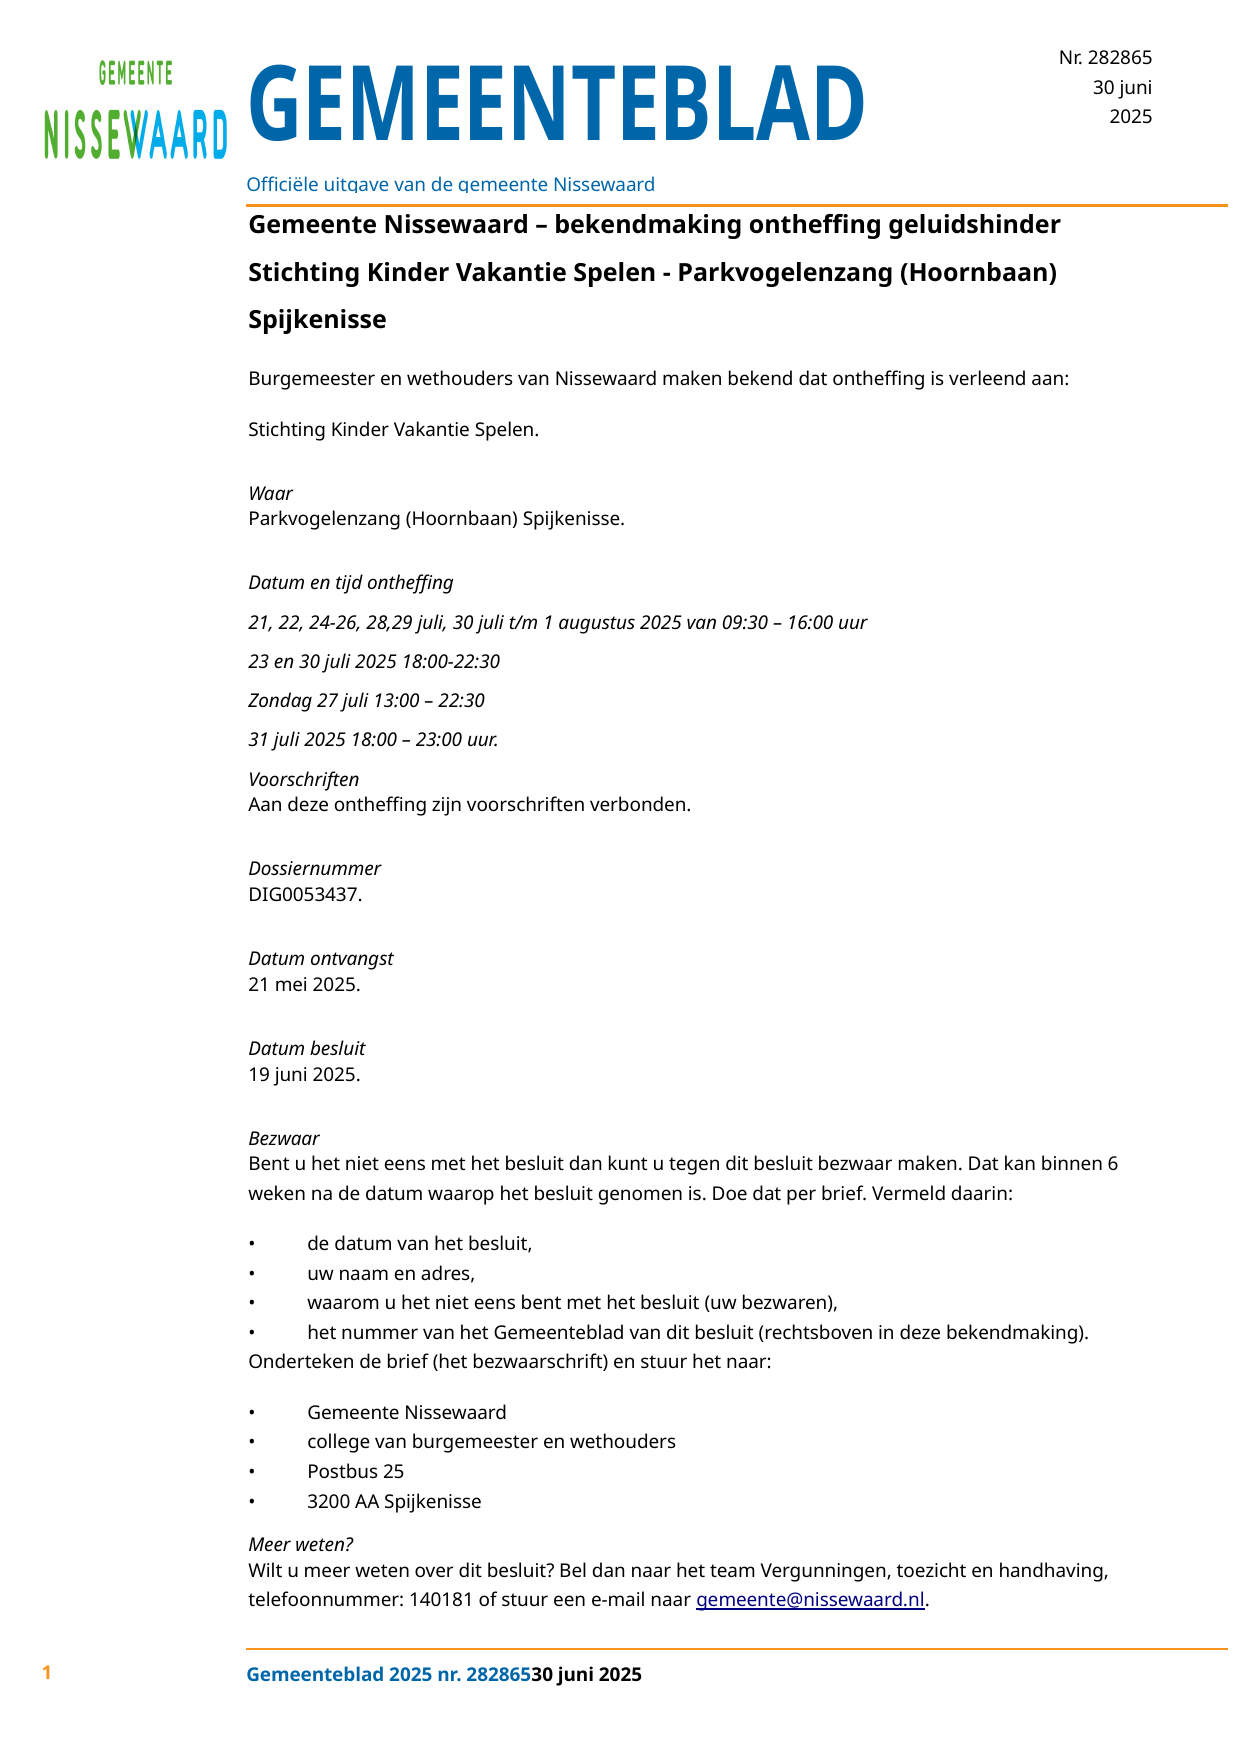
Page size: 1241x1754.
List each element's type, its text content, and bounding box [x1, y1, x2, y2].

text Burgemeester en wethouders van Nissewaard maken bekend dat ontheffing is verleend aan: [248, 366, 1152, 391]
list 3200 AA Spijkenisse [248, 1488, 1152, 1514]
text Meer weten? [248, 1531, 1152, 1557]
text 31 juli 2025 18:00 – 23:00 uur. [248, 727, 1152, 752]
picture [41, 47, 231, 172]
list uw naam en adres, [248, 1260, 1152, 1286]
text Waar [248, 480, 1152, 506]
text Gemeente Nissewaard – bekendmaking ontheffing geluidshinder Stichting Kinder Vakantie Spelen - Parkvogelenzang (Hoornbaan) Spijkenisse [248, 207, 1152, 336]
text Dossiernummer [248, 856, 1152, 881]
text DIG0053437. [248, 881, 1152, 907]
text 21, 22, 24-26, 28,29 juli, 30 juli t/m 1 augustus 2025 van 09:30 – 16:00 uur [248, 609, 1152, 634]
text Zondag 27 juli 13:00 – 22:30 [248, 687, 1152, 713]
text Voorschriften [248, 766, 1152, 792]
text Bezwaar [248, 1125, 1152, 1150]
list waarom u het niet eens bent met het besluit (uw bezwaren), [248, 1289, 1152, 1315]
text Wilt u meer weten over dit besluit? Bel dan naar het team Vergunningen, toezicht en handhaving, telefoonnummer: 140181 of stuur een e-mail naar gemeente@nissewaard.nl. [248, 1557, 1152, 1612]
text 23 en 30 juli 2025 18:00-22:30 [248, 648, 1152, 674]
text Parkvogelenzang (Hoornbaan) Spijkenisse. [248, 506, 1152, 531]
text Datum ontvangst [248, 945, 1152, 971]
list Gemeente Nissewaard [248, 1399, 1152, 1425]
list Postbus 25 [248, 1458, 1152, 1484]
text Bent u het niet eens met het besluit dan kunt u tegen dit besluit bezwaar maken. Dat kan binnen 6 weken na de datum waarop het besluit genomen is. Doe dat per brief. Vermeld daarin: [248, 1150, 1152, 1206]
list de datum van het besluit, [248, 1230, 1152, 1256]
text Datum en tijd ontheffing [248, 569, 1152, 595]
text 21 mei 2025. [248, 971, 1152, 997]
text Onderteken de brief (het bezwaarschrift) en stuur het naar: [248, 1349, 1152, 1374]
list het nummer van het Gemeenteblad van dit besluit (rechtsboven in deze bekendmaking). [248, 1319, 1152, 1345]
text Aan deze ontheffing zijn voorschriften verbonden. [248, 792, 1152, 817]
list college van burgemeester en wethouders [248, 1429, 1152, 1454]
text Stichting Kinder Vakantie Spelen. [248, 416, 1152, 442]
text Datum besluit [248, 1035, 1152, 1061]
text 19 juni 2025. [248, 1061, 1152, 1086]
